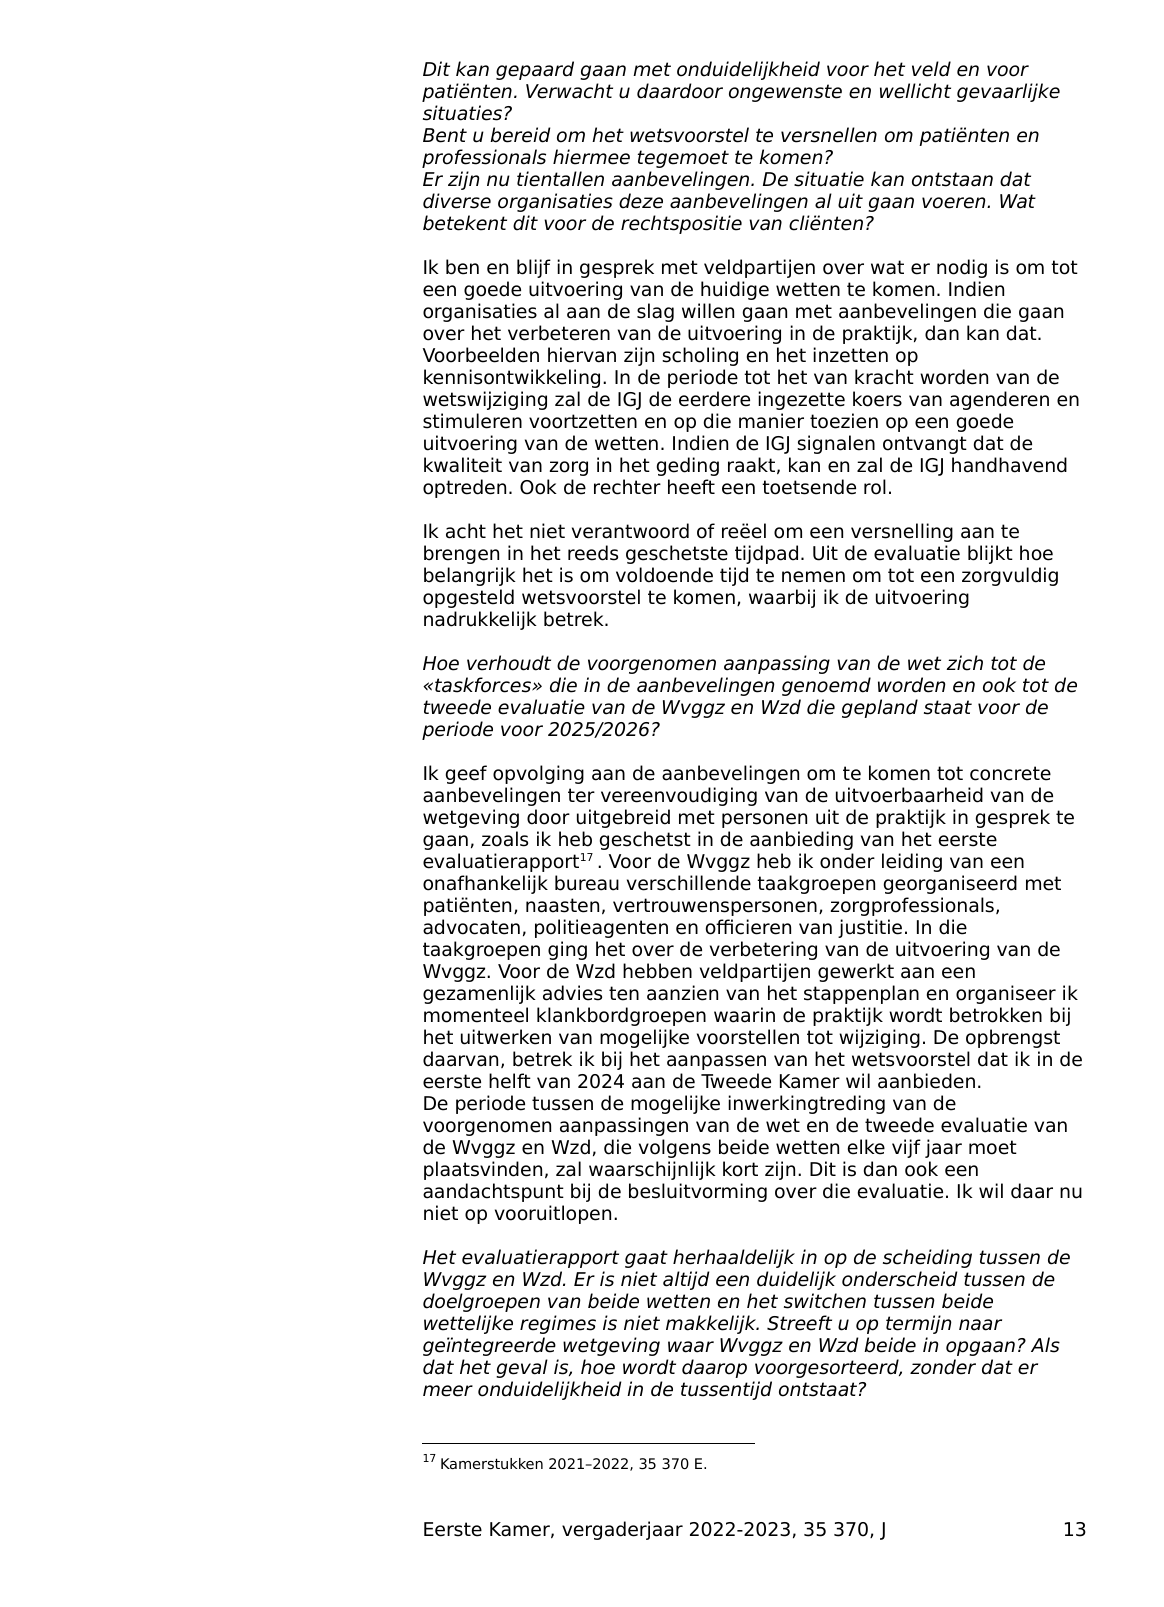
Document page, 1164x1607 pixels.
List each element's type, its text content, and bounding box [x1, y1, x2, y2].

text Ik geef opvolging aan de aanbevelingen om te komen tot concrete aanbevelingen ter vereenvoudiging van de uitvoerbaarheid van de wetgeving door uitgebreid met personen uit de praktijk in gesprek te gaan, zoals ik heb geschetst in de aanbieding van het eerste evaluatierapport. Voor de Wvggz heb ik onder leiding van een onafhankelijk bureau verschillende taakgroepen georganiseerd met patiënten, naasten, vertrouwenspersonen, zorgprofessionals, advocaten, politieagenten en officieren van justitie. In die taakgroepen ging het over de verbetering van de uitvoering van de Wvggz. Voor de Wzd hebben veldpartijen gewerkt aan een gezamenlijk advies ten aanzien van het stappenplan en organiseer ik momenteel klankbordgroepen waarin de praktijk wordt betrokken bij het uitwerken van mogelijke voorstellen tot wijziging. De opbrengst daarvan, betrek ik bij het aanpassen van het wetsvoorstel dat ik in de eerste helft van 2024 aan de Tweede Kamer wil aanbieden. [422, 763, 1087, 1093]
text Er zijn nu tientallen aanbevelingen. De situatie kan ontstaan dat diverse organisaties deze aanbevelingen al uit gaan voeren. Wat betekent dit voor de rechtspositie van cliënten? [422, 169, 1087, 235]
text Het evaluatierapport gaat herhaaldelijk in op de scheiding tussen de Wvggz en Wzd. Er is niet altijd een duidelijk onderscheid tussen de doelgroepen van beide wetten en het switchen tussen beide wettelijke regimes is niet makkelijk. Streeft u op termijn naar geïntegreerde wetgeving waar Wvggz en Wzd beide in opgaan? Als dat het geval is, hoe wordt daarop voorgesorteerd, zonder dat er meer onduidelijkheid in de tussentijd ontstaat? [422, 1247, 1087, 1401]
text Hoe verhoudt de voorgenomen aanpassing van de wet zich tot de «taskforces» die in de aanbevelingen genoemd worden en ook tot de tweede evaluatie van de Wvggz en Wzd die gepland staat voor de periode voor 2025/2026? [422, 653, 1087, 741]
text Kamerstukken 2021–2022, 35 370 E. [422, 1452, 1087, 1474]
text Ik ben en blijf in gesprek met veldpartijen over wat er nodig is om tot een goede uitvoering van de huidige wetten te komen. Indien organisaties al aan de slag willen gaan met aanbevelingen die gaan over het verbeteren van de uitvoering in de praktijk, dan kan dat. Voorbeelden hiervan zijn scholing en het inzetten op kennisontwikkeling. In de periode tot het van kracht worden van de wetswijziging zal de IGJ de eerdere ingezette koers van agenderen en stimuleren voortzetten en op die manier toezien op een goede uitvoering van de wetten. Indien de IGJ signalen ontvangt dat de kwaliteit van zorg in het geding raakt, kan en zal de IGJ handhavend optreden. Ook de rechter heeft een toetsende rol. [422, 257, 1087, 499]
text Ik acht het niet verantwoord of reëel om een versnelling aan te brengen in het reeds geschetste tijdpad. Uit de evaluatie blijkt hoe belangrijk het is om voldoende tijd te nemen om tot een zorgvuldig opgesteld wetsvoorstel te komen, waarbij ik de uitvoering nadrukkelijk betrek. [422, 521, 1087, 631]
text Dit kan gepaard gaan met onduidelijkheid voor het veld en voor patiënten. Verwacht u daardoor ongewenste en wellicht gevaarlijke situaties? [422, 59, 1087, 125]
text De periode tussen de mogelijke inwerkingtreding van de voorgenomen aanpassingen van de wet en de tweede evaluatie van de Wvggz en Wzd, die volgens beide wetten elke vijf jaar moet plaatsvinden, zal waarschijnlijk kort zijn. Dit is dan ook een aandachtspunt bij de besluitvorming over die evaluatie. Ik wil daar nu niet op vooruitlopen. [422, 1093, 1087, 1225]
text Bent u bereid om het wetsvoorstel te versnellen om patiënten en professionals hiermee tegemoet te komen? [422, 125, 1087, 169]
